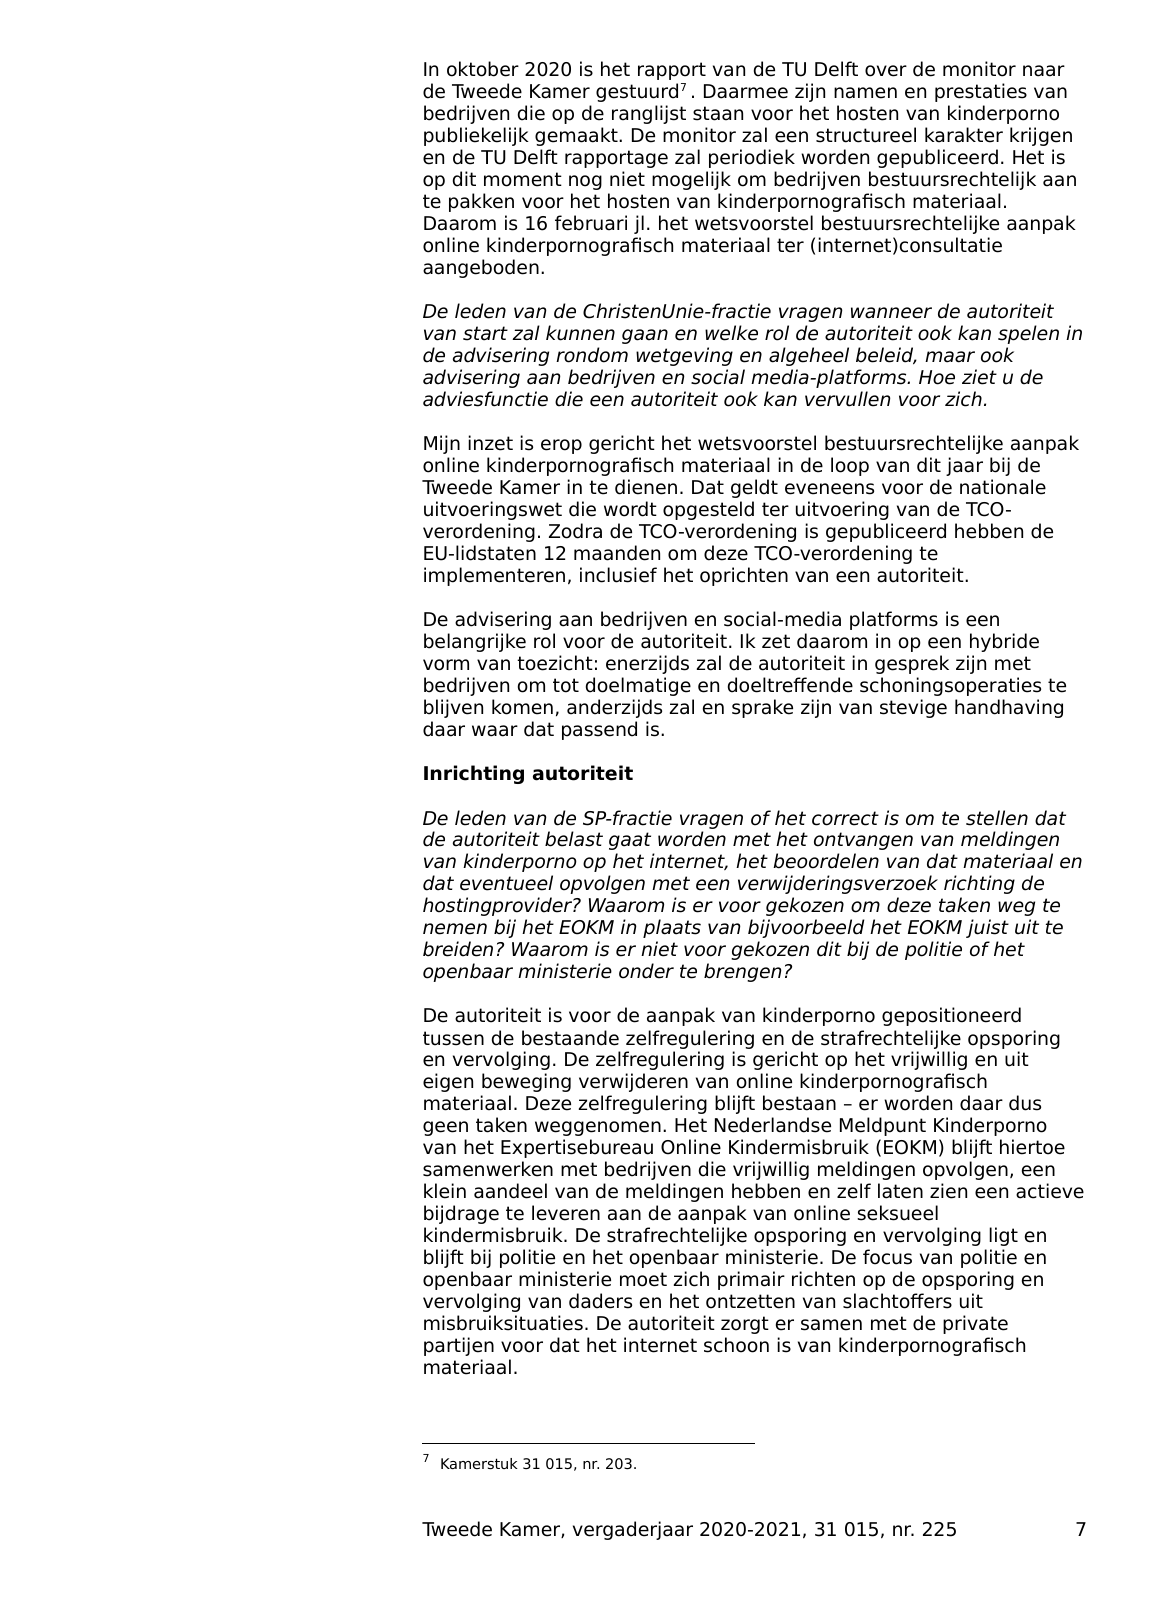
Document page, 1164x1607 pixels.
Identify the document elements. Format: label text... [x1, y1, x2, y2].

text De advisering aan bedrijven en social-media platforms is een belangrijke rol voor de autoriteit. Ik zet daarom in op een hybride vorm van toezicht: enerzijds zal de autoriteit in gesprek zijn met bedrijven om tot doelmatige en doeltreffende schoningsoperaties te blijven komen, anderzijds zal en sprake zijn van stevige handhaving daar waar dat passend is. [422, 609, 1087, 741]
subtitle Inrichting autoriteit [422, 763, 1087, 785]
text De autoriteit is voor de aanpak van kinderporno gepositioneerd tussen de bestaande zelfregulering en de strafrechtelijke opsporing en vervolging. De zelfregulering is gericht op het vrijwillig en uit eigen beweging verwijderen van online kinderpornografisch materiaal. Deze zelfregulering blijft bestaan – er worden daar dus geen taken weggenomen. Het Nederlandse Meldpunt Kinderporno van het Expertisebureau Online Kindermisbruik (EOKM) blijft hiertoe samenwerken met bedrijven die vrijwillig meldingen opvolgen, een klein aandeel van de meldingen hebben en zelf laten zien een actieve bijdrage te leveren aan de aanpak van online seksueel kindermisbruik. De strafrechtelijke opsporing en vervolging ligt en blijft bij politie en het openbaar ministerie. De focus van politie en openbaar ministerie moet zich primair richten op de opsporing en vervolging van daders en het ontzetten van slachtoffers uit misbruiksituaties. De autoriteit zorgt er samen met de private partijen voor dat het internet schoon is van kinderpornografisch materiaal. [422, 1005, 1087, 1379]
text In oktober 2020 is het rapport van de TU Delft over de monitor naar de Tweede Kamer gestuurd. Daarmee zijn namen en prestaties van bedrijven die op de ranglijst staan voor het hosten van kinderporno publiekelijk gemaakt. De monitor zal een structureel karakter krijgen en de TU Delft rapportage zal periodiek worden gepubliceerd. Het is op dit moment nog niet mogelijk om bedrijven bestuursrechtelijk aan te pakken voor het hosten van kinderpornografisch materiaal. Daarom is 16 februari jl. het wetsvoorstel bestuursrechtelijke aanpak online kinderpornografisch materiaal ter (internet)consultatie aangeboden. [422, 59, 1087, 279]
text Kamerstuk 31 015, nr. 203. [422, 1452, 1087, 1474]
text De leden van de ChristenUnie-fractie vragen wanneer de autoriteit van start zal kunnen gaan en welke rol de autoriteit ook kan spelen in de advisering rondom wetgeving en algeheel beleid, maar ook advisering aan bedrijven en social media-platforms. Hoe ziet u de adviesfunctie die een autoriteit ook kan vervullen voor zich. [422, 301, 1087, 411]
text Mijn inzet is erop gericht het wetsvoorstel bestuursrechtelijke aanpak online kinderpornografisch materiaal in de loop van dit jaar bij de Tweede Kamer in te dienen. Dat geldt eveneens voor de nationale uitvoeringswet die wordt opgesteld ter uitvoering van de TCO-verordening. Zodra de TCO-verordening is gepubliceerd hebben de EU-lidstaten 12 maanden om deze TCO-verordening te implementeren, inclusief het oprichten van een autoriteit. [422, 433, 1087, 587]
text De leden van de SP-fractie vragen of het correct is om te stellen dat de autoriteit belast gaat worden met het ontvangen van meldingen van kinderporno op het internet, het beoordelen van dat materiaal en dat eventueel opvolgen met een verwijderingsverzoek richting de hostingprovider? Waarom is er voor gekozen om deze taken weg te nemen bij het EOKM in plaats van bijvoorbeeld het EOKM juist uit te breiden? Waarom is er niet voor gekozen dit bij de politie of het openbaar ministerie onder te brengen? [422, 807, 1087, 983]
